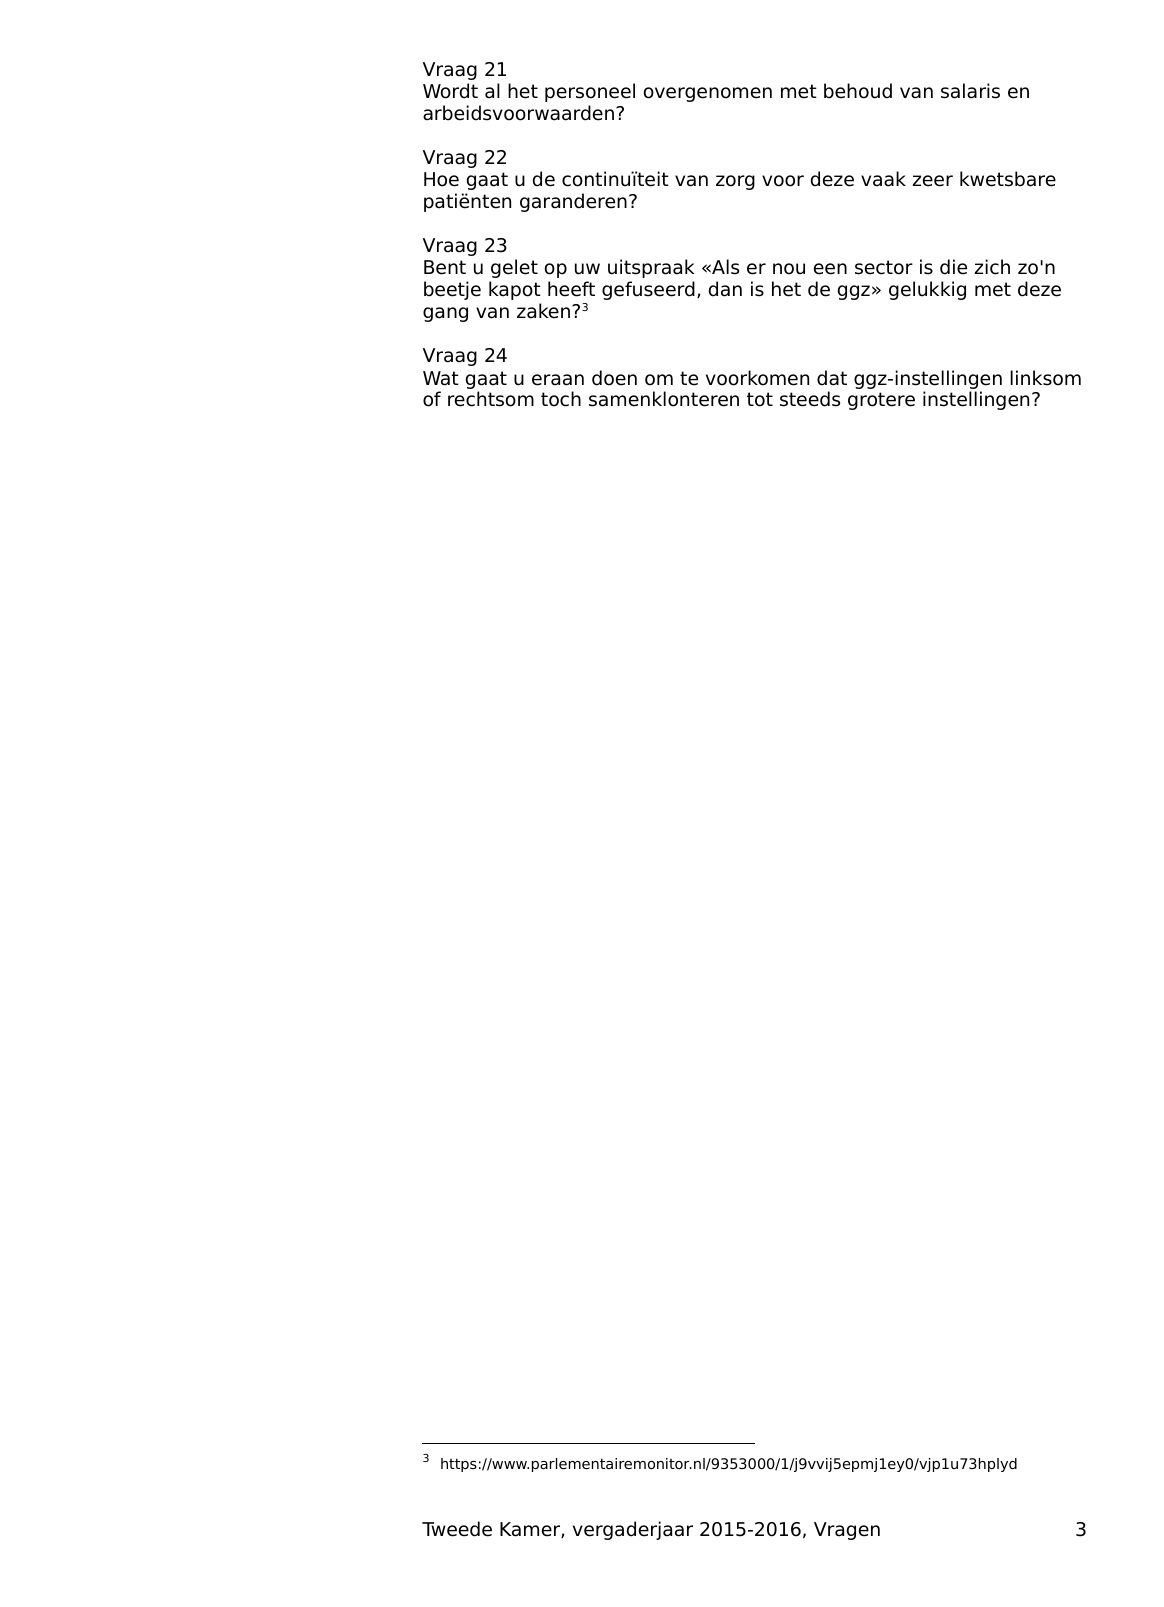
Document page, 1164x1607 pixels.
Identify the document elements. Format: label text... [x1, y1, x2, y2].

text Vraag 24 [422, 345, 1087, 367]
text Vraag 22 [422, 147, 1087, 169]
text Wat gaat u eraan doen om te voorkomen dat ggz-instellingen linksom of rechtsom toch samenklonteren tot steeds grotere instellingen? [422, 367, 1087, 411]
text Vraag 23 [422, 235, 1087, 257]
text Wordt al het personeel overgenomen met behoud van salaris en arbeidsvoorwaarden? [422, 81, 1087, 125]
text https://www.parlementairemonitor.nl/9353000/1/j9vvij5epmj1ey0/vjp1u73hplyd [422, 1452, 1087, 1474]
text Vraag 21 [422, 59, 1087, 81]
text Bent u gelet op uw uitspraak «Als er nou een sector is die zich zo'n beetje kapot heeft gefuseerd, dan is het de ggz» gelukkig met deze gang van zaken? [422, 257, 1087, 323]
text Hoe gaat u de continuïteit van zorg voor deze vaak zeer kwetsbare patiënten garanderen? [422, 169, 1087, 213]
